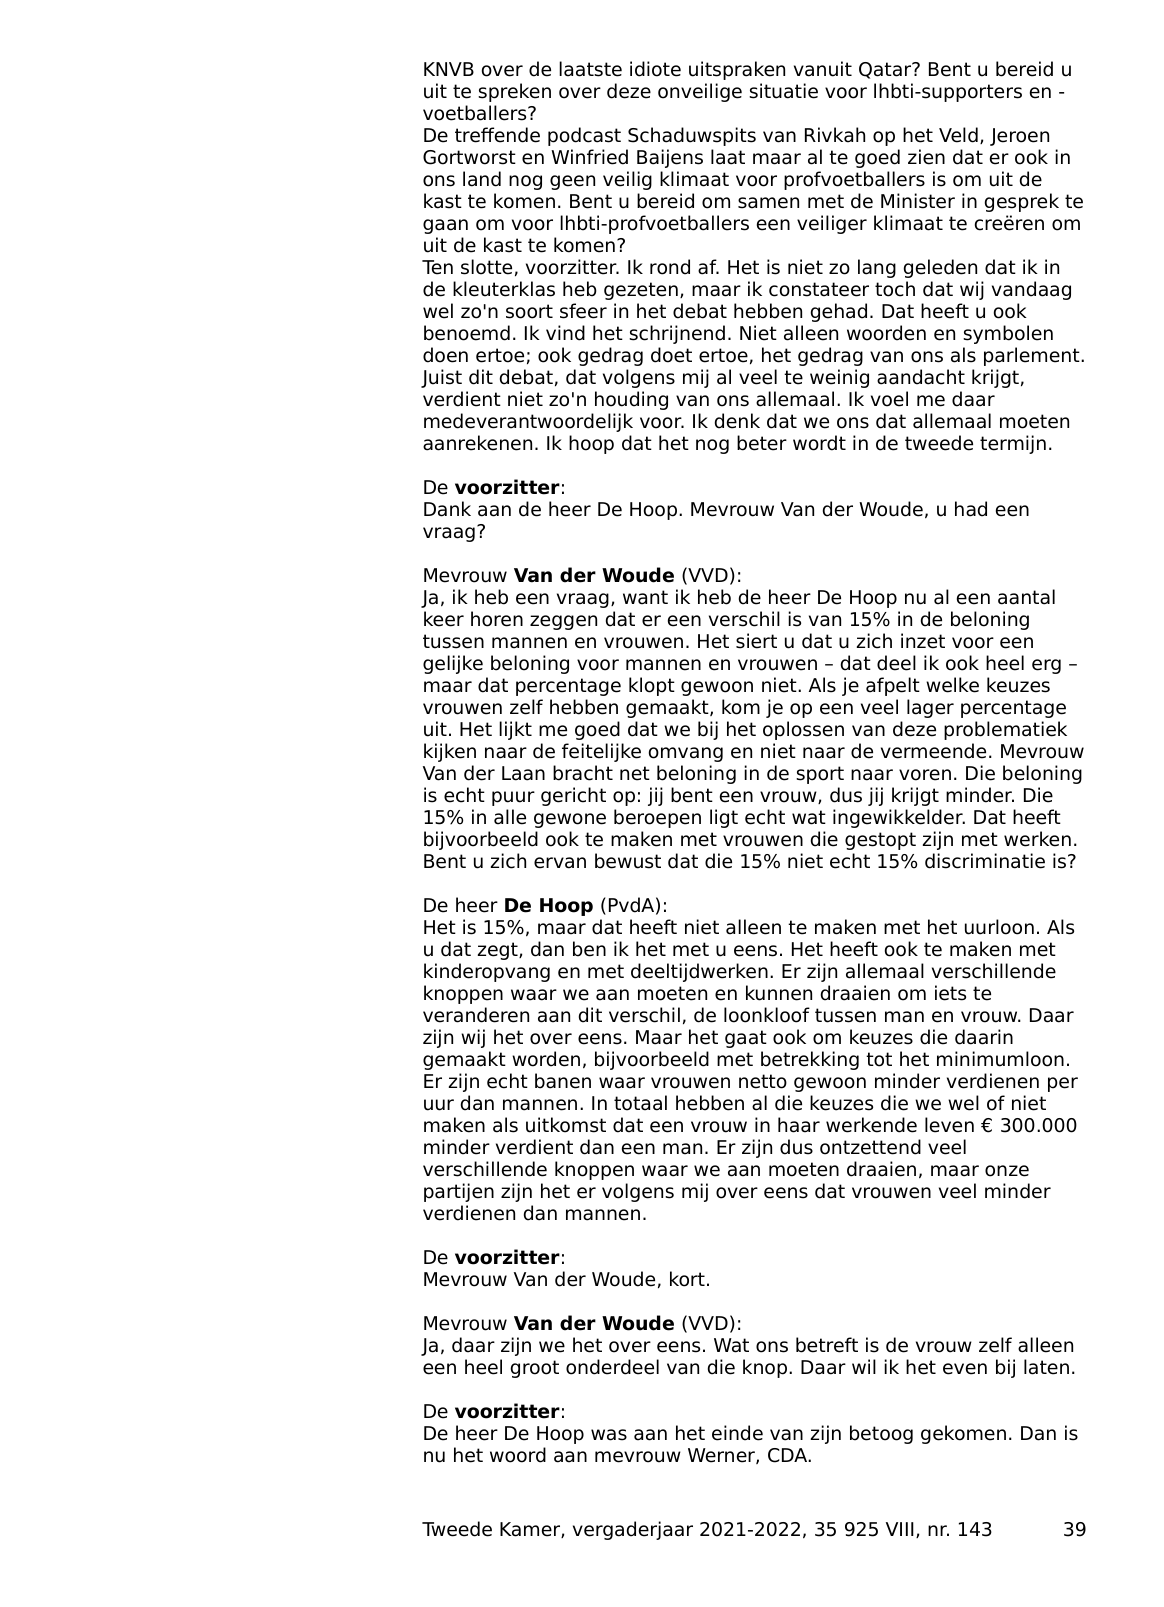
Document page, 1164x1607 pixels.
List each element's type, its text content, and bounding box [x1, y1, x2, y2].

text De heer De Hoop (PvdA): [422, 895, 1087, 917]
text Mevrouw Van der Woude (VVD): [422, 565, 1087, 587]
text De heer De Hoop was aan het einde van zijn betoog gekomen. Dan is nu het woord aan mevrouw Werner, CDA. [422, 1423, 1087, 1467]
text Het is 15%, maar dat heeft niet alleen te maken met het uurloon. Als u dat zegt, dan ben ik het met u eens. Het heeft ook te maken met kinderopvang en met deeltijdwerken. Er zijn allemaal verschillende knoppen waar we aan moeten en kunnen draaien om iets te veranderen aan dit verschil, de loonkloof tussen man en vrouw. Daar zijn wij het over eens. Maar het gaat ook om keuzes die daarin gemaakt worden, bijvoorbeeld met betrekking tot het minimumloon. Er zijn echt banen waar vrouwen netto gewoon minder verdienen per uur dan mannen. In totaal hebben al die keuzes die we wel of niet maken als uitkomst dat een vrouw in haar werkende leven € 300.000 minder verdient dan een man. Er zijn dus ontzettend veel verschillende knoppen waar we aan moeten draaien, maar onze partijen zijn het er volgens mij over eens dat vrouwen veel minder verdienen dan mannen. [422, 917, 1087, 1224]
text Dank aan de heer De Hoop. Mevrouw Van der Woude, u had een vraag? [422, 499, 1087, 543]
text Ten slotte, voorzitter. Ik rond af. Het is niet zo lang geleden dat ik in de kleuterklas heb gezeten, maar ik constateer toch dat wij vandaag wel zo'n soort sfeer in het debat hebben gehad. Dat heeft u ook benoemd. Ik vind het schrijnend. Niet alleen woorden en symbolen doen ertoe; ook gedrag doet ertoe, het gedrag van ons als parlement. Juist dit debat, dat volgens mij al veel te weinig aandacht krijgt, verdient niet zo'n houding van ons allemaal. Ik voel me daar medeverantwoordelijk voor. Ik denk dat we ons dat allemaal moeten aanrekenen. Ik hoop dat het nog beter wordt in de tweede termijn. [422, 257, 1087, 455]
text De voorzitter: [422, 1401, 1087, 1423]
text De voorzitter: [422, 477, 1087, 499]
text De treffende podcast Schaduwspits van Rivkah op het Veld, Jeroen Gortworst en Winfried Baijens laat maar al te goed zien dat er ook in ons land nog geen veilig klimaat voor profvoetballers is om uit de kast te komen. Bent u bereid om samen met de Minister in gesprek te gaan om voor lhbti-profvoetballers een veiliger klimaat te creëren om uit de kast te komen? [422, 125, 1087, 257]
text Mevrouw Van der Woude, kort. [422, 1269, 1087, 1291]
text Ja, daar zijn we het over eens. Wat ons betreft is de vrouw zelf alleen een heel groot onderdeel van die knop. Daar wil ik het even bij laten. [422, 1335, 1087, 1379]
text Mevrouw Van der Woude (VVD): [422, 1313, 1087, 1335]
text Ja, ik heb een vraag, want ik heb de heer De Hoop nu al een aantal keer horen zeggen dat er een verschil is van 15% in de beloning tussen mannen en vrouwen. Het siert u dat u zich inzet voor een gelijke beloning voor mannen en vrouwen – dat deel ik ook heel erg – maar dat percentage klopt gewoon niet. Als je afpelt welke keuzes vrouwen zelf hebben gemaakt, kom je op een veel lager percentage uit. Het lijkt me goed dat we bij het oplossen van deze problematiek kijken naar de feitelijke omvang en niet naar de vermeende. Mevrouw Van der Laan bracht net beloning in de sport naar voren. Die beloning is echt puur gericht op: jij bent een vrouw, dus jij krijgt minder. Die 15% in alle gewone beroepen ligt echt wat ingewikkelder. Dat heeft bijvoorbeeld ook te maken met vrouwen die gestopt zijn met werken. Bent u zich ervan bewust dat die 15% niet echt 15% discriminatie is? [422, 587, 1087, 873]
text De voorzitter: [422, 1247, 1087, 1269]
text KNVB over de laatste idiote uitspraken vanuit Qatar? Bent u bereid u uit te spreken over deze onveilige situatie voor lhbti-supporters en -voetballers? [422, 59, 1087, 125]
